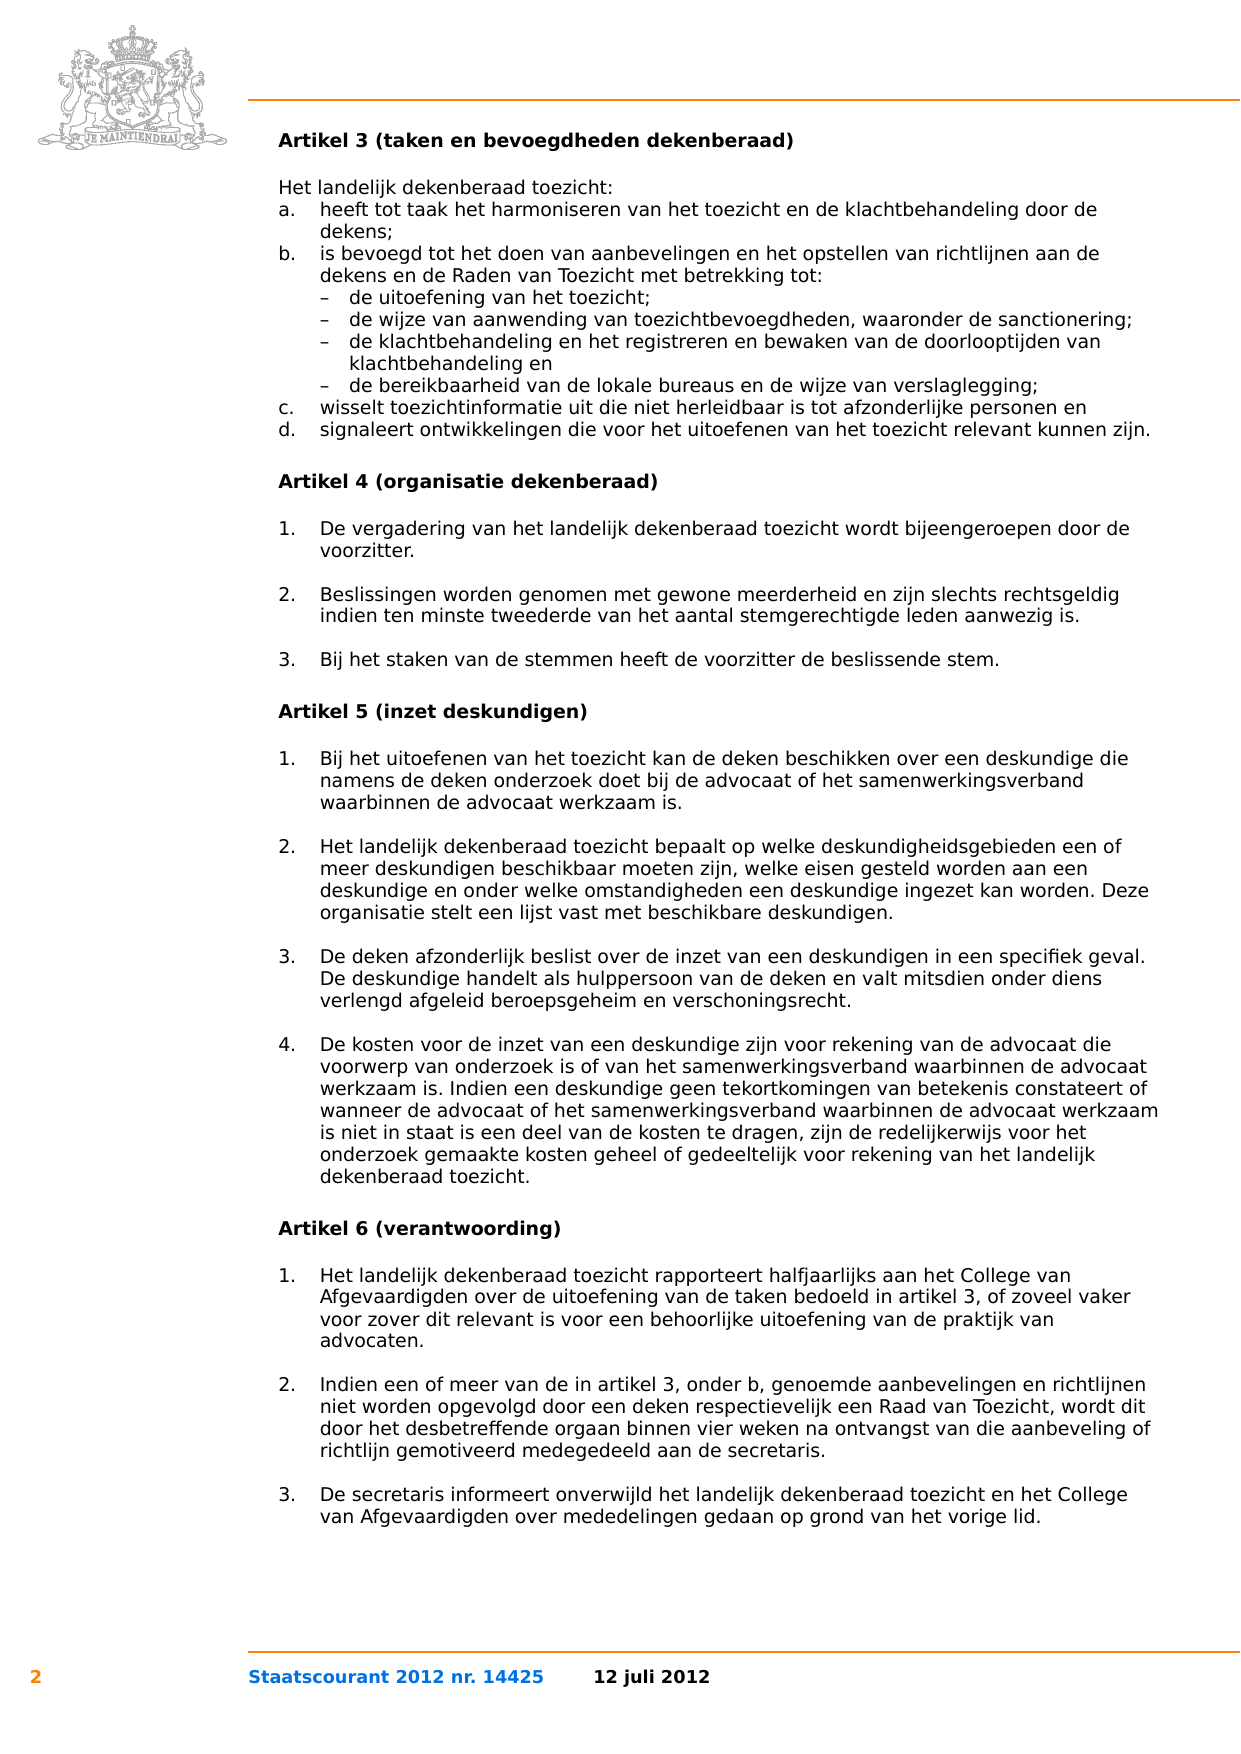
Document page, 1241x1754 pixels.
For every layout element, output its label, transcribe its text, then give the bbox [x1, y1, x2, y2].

text 2. Beslissingen worden genomen met gewone meerderheid en zijn slechts rechtsgeldig indien ten minste tweederde van het aantal stemgerechtigde leden aanwezig is. [278, 583, 1163, 627]
text d. signaleert ontwikkelingen die voor het uitoefenen van het toezicht relevant kunnen zijn. [278, 419, 1163, 441]
text a. heeft tot taak het harmoniseren van het toezicht en de klachtbehandeling door de dekens; [278, 199, 1163, 243]
text 1. Het landelijk dekenberaad toezicht rapporteert halfjaarlijks aan het College van Afgevaardigden over de uitoefening van de taken bedoeld in artikel 3, of zoveel vaker voor zover dit relevant is voor een behoorlijke uitoefening van de praktijk van advocaten. [278, 1264, 1163, 1352]
text c. wisselt toezichtinformatie uit die niet herleidbaar is tot afzonderlijke personen en [278, 397, 1163, 419]
text 3. De secretaris informeert onverwijld het landelijk dekenberaad toezicht en het College van Afgevaardigden over mededelingen gedaan op grond van het vorige lid. [278, 1484, 1163, 1528]
text 1. Bij het uitoefenen van het toezicht kan de deken beschikken over een deskundige die namens de deken onderzoek doet bij de advocaat of het samenwerkingsverband waarbinnen de advocaat werkzaam is. [278, 748, 1163, 814]
text – de uitoefening van het toezicht; [319, 287, 1163, 309]
text 2. Het landelijk dekenberaad toezicht bepaalt op welke deskundigheidsgebieden een of meer deskundigen beschikbaar moeten zijn, welke eisen gesteld worden aan een deskundige en onder welke omstandigheden een deskundige ingezet kan worden. Deze organisatie stelt een lijst vast met beschikbare deskundigen. [278, 836, 1163, 924]
text b. is bevoegd tot het doen van aanbevelingen en het opstellen van richtlijnen aan de dekens en de Raden van Toezicht met betrekking tot: [278, 243, 1163, 287]
text 4. De kosten voor de inzet van een deskundige zijn voor rekening van de advocaat die voorwerp van onderzoek is of van het samenwerkingsverband waarbinnen de advocaat werkzaam is. Indien een deskundige geen tekortkomingen van betekenis constateert of wanneer de advocaat of het samenwerkingsverband waarbinnen de advocaat werkzaam is niet in staat is een deel van de kosten te dragen, zijn de redelijkerwijs voor het onderzoek gemaakte kosten geheel of gedeeltelijk voor rekening van het landelijk dekenberaad toezicht. [278, 1034, 1163, 1187]
subtitle Artikel 6 (verantwoording) [278, 1217, 1163, 1239]
picture [38, 25, 227, 150]
subtitle Artikel 4 (organisatie dekenberaad) [278, 471, 1163, 493]
text – de klachtbehandeling en het registreren en bewaken van de doorlooptijden van klachtbehandeling en [319, 331, 1163, 375]
text 3. Bij het staken van de stemmen heeft de voorzitter de beslissende stem. [278, 649, 1163, 671]
subtitle Artikel 5 (inzet deskundigen) [278, 701, 1163, 723]
text 3. De deken afzonderlijk beslist over de inzet van een deskundigen in een specifiek geval. De deskundige handelt als hulppersoon van de deken en valt mitsdien onder diens verlengd afgeleid beroepsgeheim en verschoningsrecht. [278, 946, 1163, 1012]
subtitle Artikel 3 (taken en bevoegdheden dekenberaad) [278, 130, 1163, 152]
text – de wijze van aanwending van toezichtbevoegdheden, waaronder de sanctionering; [319, 309, 1163, 331]
text 1. De vergadering van het landelijk dekenberaad toezicht wordt bijeengeroepen door de voorzitter. [278, 518, 1163, 562]
text Het landelijk dekenberaad toezicht: [278, 177, 1163, 199]
text – de bereikbaarheid van de lokale bureaus en de wijze van verslaglegging; [319, 375, 1163, 397]
text 2. Indien een of meer van de in artikel 3, onder b, genoemde aanbevelingen en richtlijnen niet worden opgevolgd door een deken respectievelijk een Raad van Toezicht, wordt dit door het desbetreffende orgaan binnen vier weken na ontvangst van die aanbeveling of richtlijn gemotiveerd medegedeeld aan de secretaris. [278, 1374, 1163, 1462]
